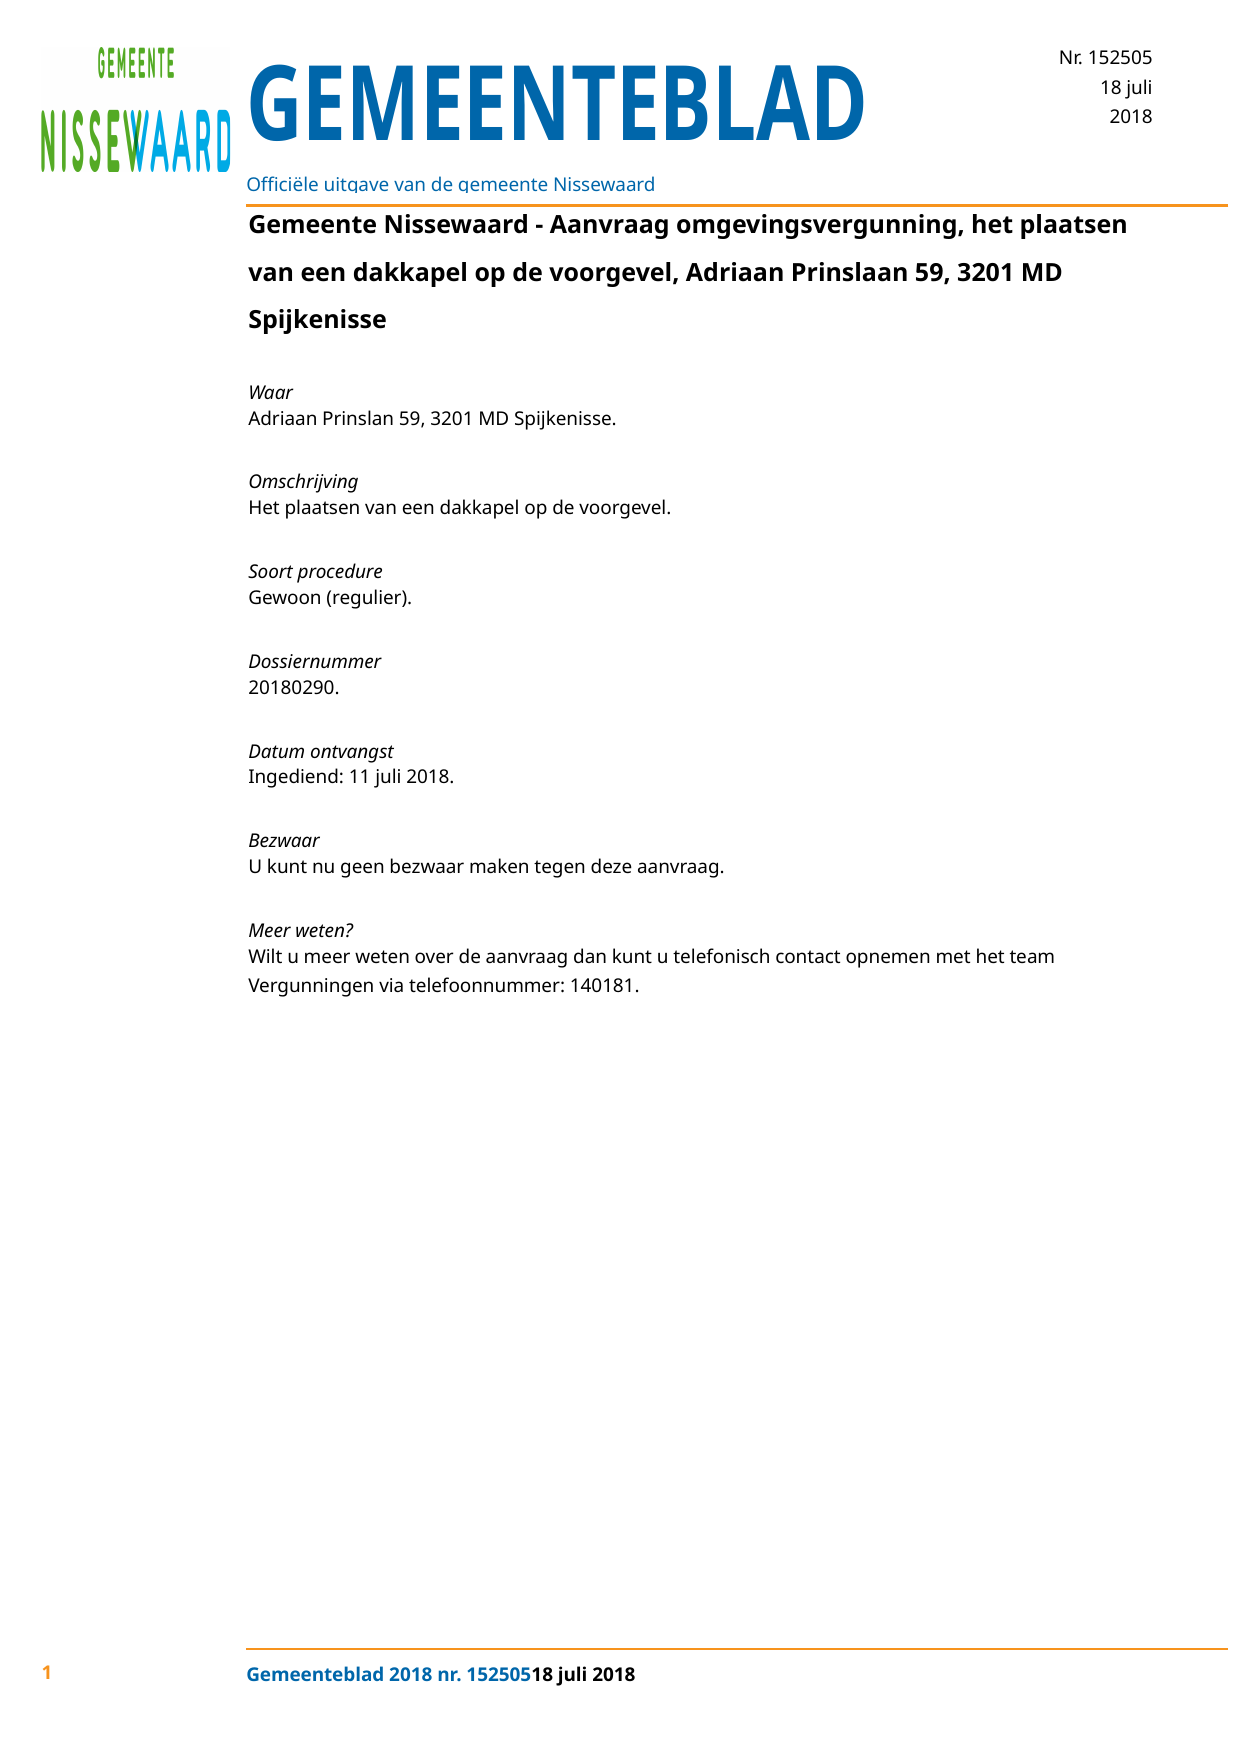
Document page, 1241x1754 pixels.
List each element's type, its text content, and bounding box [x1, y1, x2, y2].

text Wilt u meer weten over de aanvraag dan kunt u telefonisch contact opnemen met het team Vergunningen via telefoonnummer: 140181. [248, 943, 1152, 998]
text Adriaan Prinslan 59, 3201 MD Spijkenisse. [248, 405, 1152, 431]
text 20180290. [248, 674, 1152, 699]
text Waar [248, 379, 1152, 405]
text Datum ontvangst [248, 738, 1152, 763]
picture [154, 157, 165, 172]
text U kunt nu geen bezwaar maken tegen deze aanvraag. [248, 853, 1152, 879]
text Omschrijving [248, 469, 1152, 494]
text Het plaatsen van een dakkapel op de voorgevel. [248, 494, 1152, 520]
text Meer weten? [248, 917, 1152, 943]
text Bezwaar [248, 827, 1152, 853]
picture [176, 157, 187, 172]
text Soort procedure [248, 558, 1152, 584]
picture [41, 47, 231, 172]
picture [222, 122, 227, 160]
picture [201, 122, 206, 138]
text Ingediend: 11 juli 2018. [248, 763, 1152, 789]
text Gemeente Nissewaard - Aanvraag omgevingsvergunning, het plaatsen van een dakkapel op de voorgevel, Adriaan Prinslaan 59, 3201 MD Spijkenisse [248, 207, 1152, 336]
text Gewoon (regulier). [248, 584, 1152, 610]
picture [200, 151, 206, 172]
text Dossiernummer [248, 648, 1152, 674]
